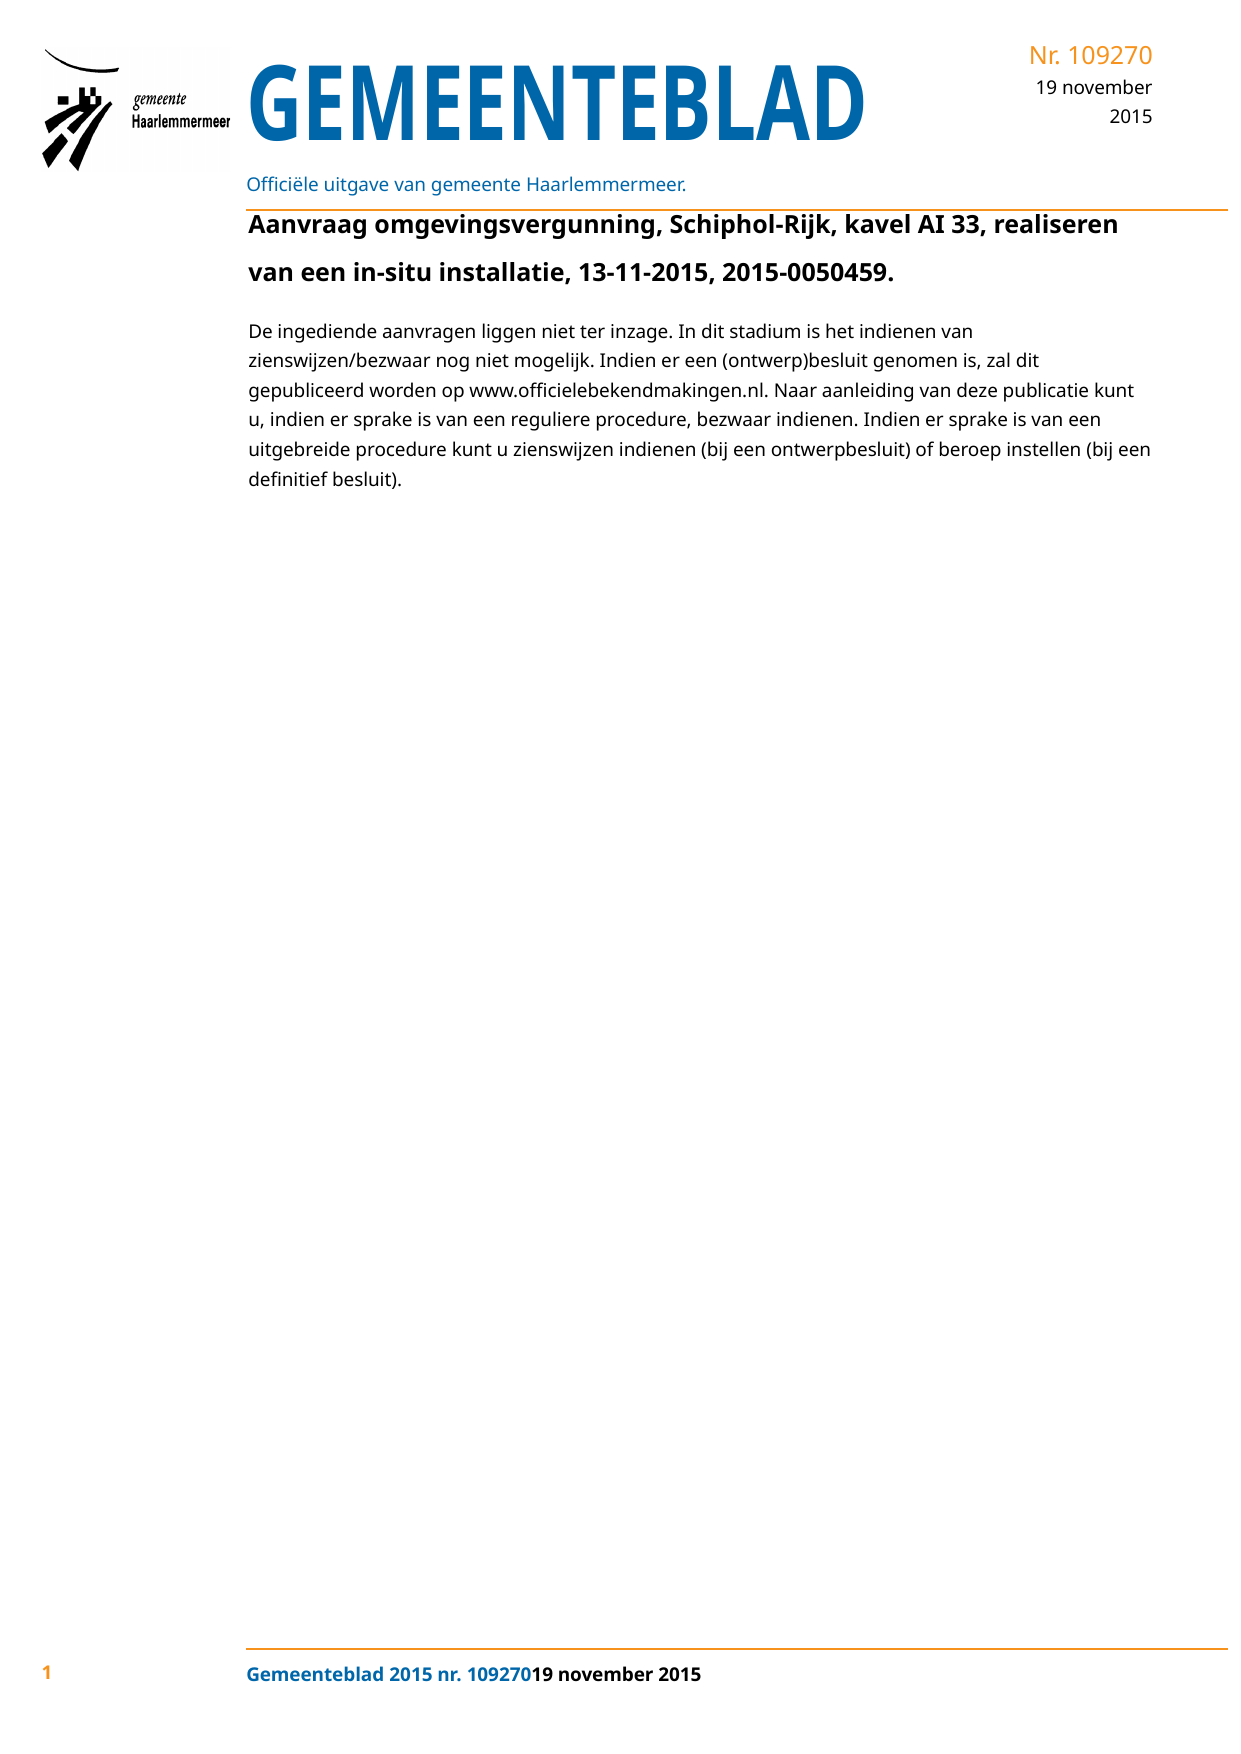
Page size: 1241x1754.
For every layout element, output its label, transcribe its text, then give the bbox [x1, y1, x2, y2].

text De ingediende aanvragen liggen niet ter inzage. In dit stadium is het indienen van zienswijzen/bezwaar nog niet mogelijk. Indien er een (ontwerp)besluit genomen is, zal dit gepubliceerd worden op www.officielebekendmakingen.nl. Naar aanleiding van deze publicatie kunt u, indien er sprake is van een reguliere procedure, bezwaar indienen. Indien er sprake is van een uitgebreide procedure kunt u zienswijzen indienen (bij een ontwerpbesluit) of beroep instellen (bij een definitief besluit). [248, 318, 1152, 492]
picture [41, 47, 231, 172]
text Aanvraag omgevingsvergunning, Schiphol-Rijk, kavel AI 33, realiseren van een in-situ installatie, 13-11-2015, 2015-0050459. [248, 211, 1152, 288]
